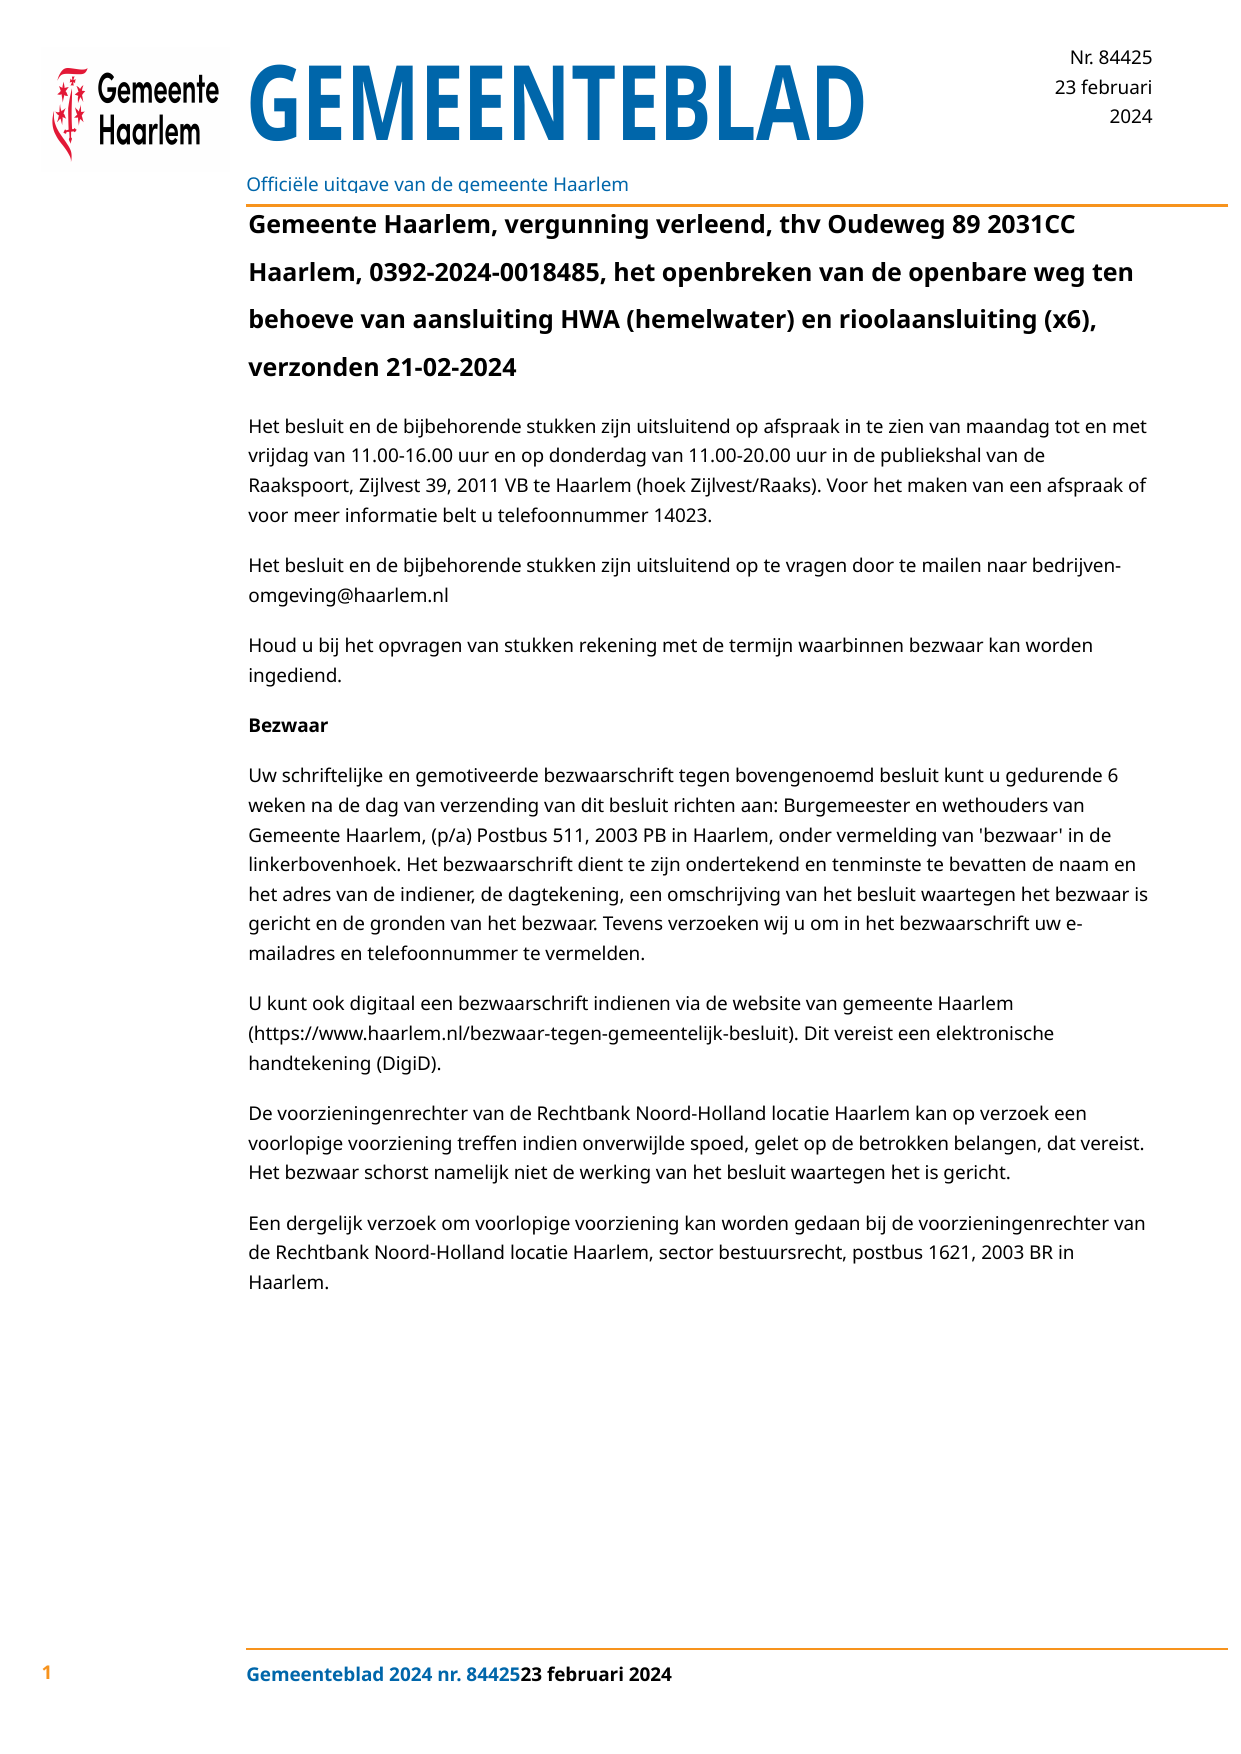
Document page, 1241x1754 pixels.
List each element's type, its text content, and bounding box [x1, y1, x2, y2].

text Een dergelijk verzoek om voorlopige voorziening kan worden gedaan bij de voorzieningenrechter van de Rechtbank Noord-Holland locatie Haarlem, sector bestuursrecht, postbus 1621, 2003 BR in Haarlem. [248, 1210, 1152, 1295]
text Houd u bij het opvragen van stukken rekening met de termijn waarbinnen bezwaar kan worden ingediend. [248, 632, 1152, 688]
text Het besluit en de bijbehorende stukken zijn uitsluitend op afspraak in te zien van maandag tot en met vrijdag van 11.00-16.00 uur en op donderdag van 11.00-20.00 uur in de publiekshal van de Raakspoort, Zijlvest 39, 2011 VB te Haarlem (hoek Zijlvest/Raaks). Voor het maken van een afspraak of voor meer informatie belt u telefoonnummer 14023. [248, 413, 1152, 528]
picture [41, 47, 231, 172]
text Het besluit en de bijbehorende stukken zijn uitsluitend op te vragen door te mailen naar bedrijven-omgeving@haarlem.nl [248, 552, 1152, 608]
text Bezwaar [248, 712, 1152, 738]
text De voorzieningenrechter van de Rechtbank Noord-Holland locatie Haarlem kan op verzoek een voorlopige voorziening treffen indien onverwijlde spoed, gelet op de betrokken belangen, dat vereist. Het bezwaar schorst namelijk niet de werking van het besluit waartegen het is gericht. [248, 1100, 1152, 1185]
text Uw schriftelijke en gemotiveerde bezwaarschrift tegen bovengenoemd besluit kunt u gedurende 6 weken na de dag van verzending van dit besluit richten aan: Burgemeester en wethouders van Gemeente Haarlem, (p/a) Postbus 511, 2003 PB in Haarlem, onder vermelding van 'bezwaar' in de linkerbovenhoek. Het bezwaarschrift dient te zijn ondertekend en tenminste te bevatten de naam en het adres van de indiener, de dagtekening, een omschrijving van het besluit waartegen het bezwaar is gericht en de gronden van het bezwaar. Tevens verzoeken wij u om in het bezwaarschrift uw e-mailadres en telefoonnummer te vermelden. [248, 763, 1152, 966]
text Gemeente Haarlem, vergunning verleend, thv Oudeweg 89 2031CC Haarlem, 0392-2024-0018485, het openbreken van de openbare weg ten behoeve van aansluiting HWA (hemelwater) en rioolaansluiting (x6), verzonden 21-02-2024 [248, 207, 1152, 384]
text U kunt ook digitaal een bezwaarschrift indienen via de website van gemeente Haarlem (https://www.haarlem.nl/bezwaar-tegen-gemeentelijk-besluit). Dit vereist een elektronische handtekening (DigiD). [248, 991, 1152, 1076]
